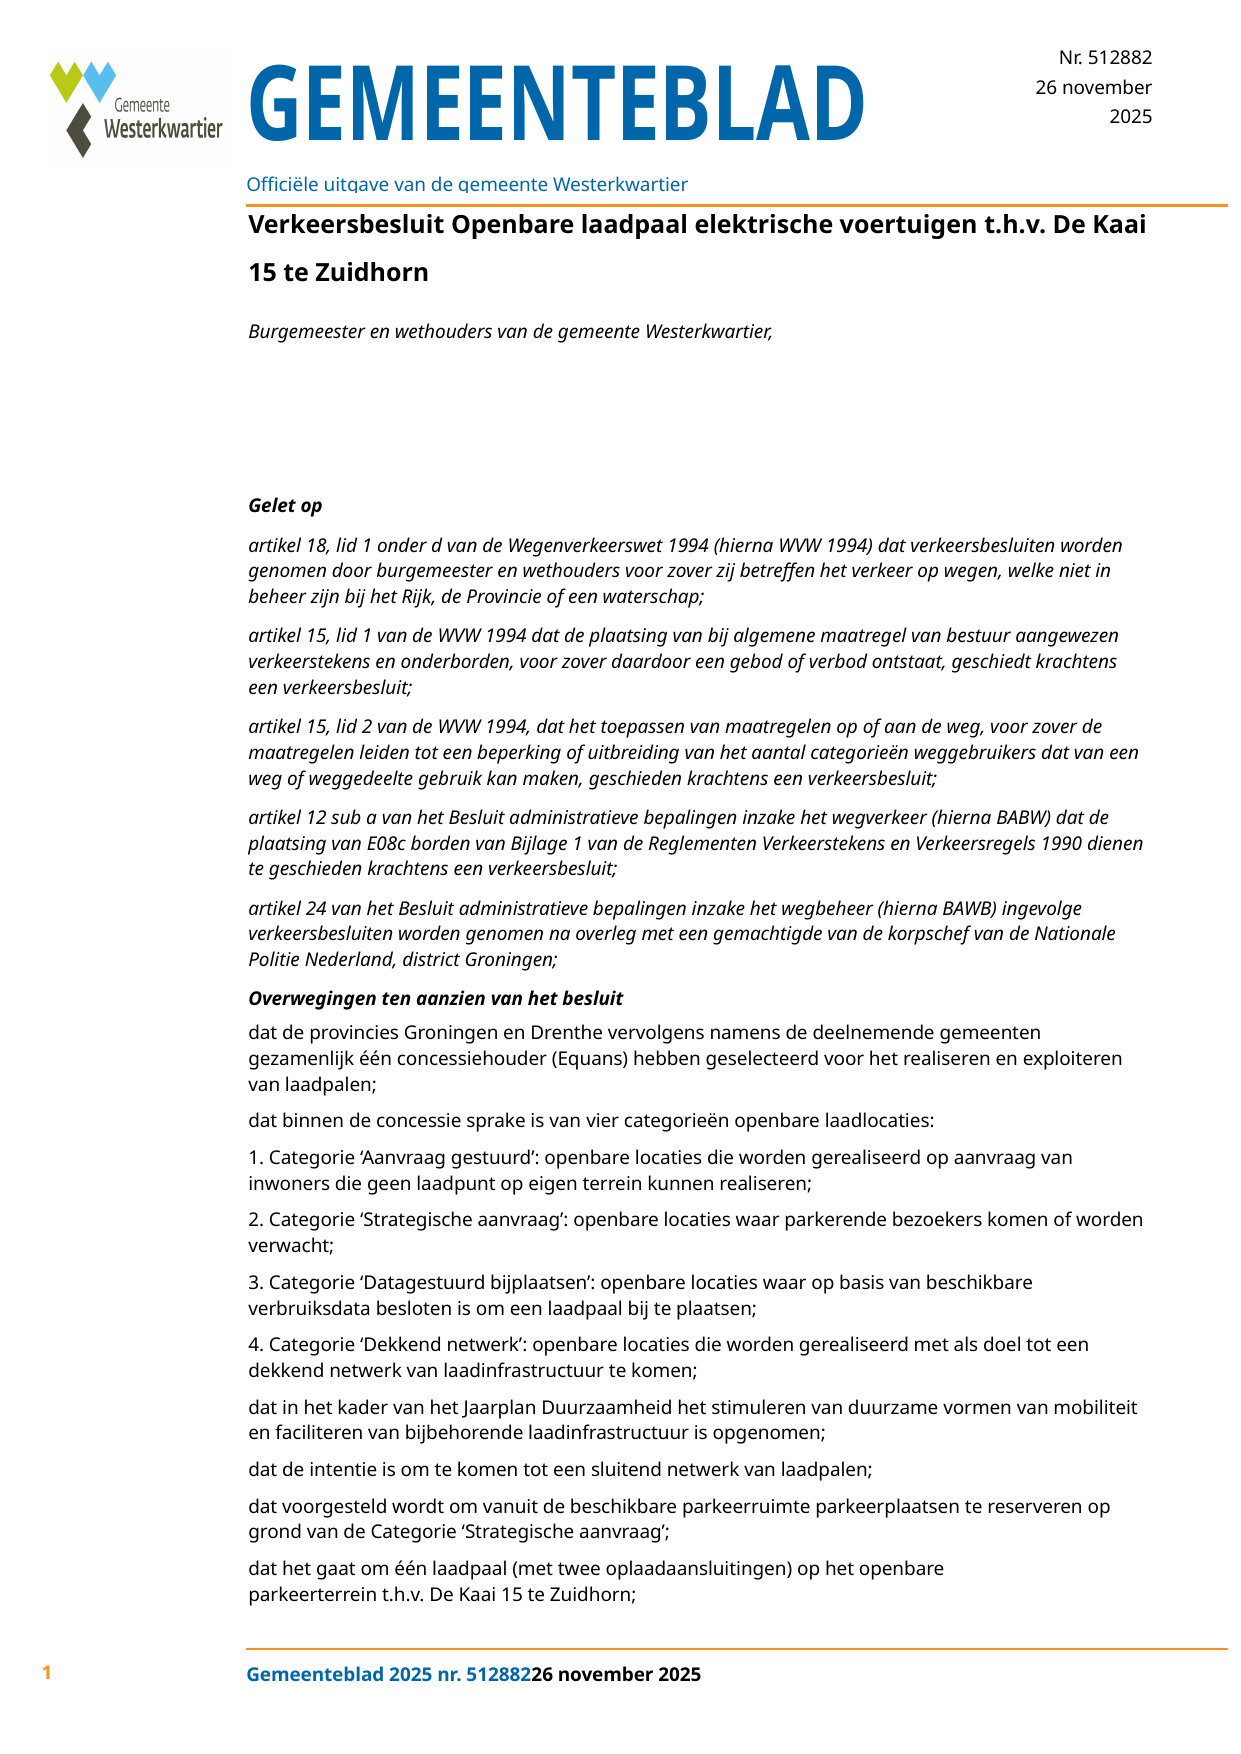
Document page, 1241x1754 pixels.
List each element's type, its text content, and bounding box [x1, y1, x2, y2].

text 3. Categorie ‘Datagestuurd bijplaatsen’: openbare locaties waar op basis van beschikbare verbruiksdata besloten is om een laadpaal bij te plaatsen; [248, 1269, 1152, 1321]
text dat het gaat om één laadpaal (met twee oplaadaansluitingen) op het openbare parkeerterrein t.h.v. De Kaai 15 te Zuidhorn; [248, 1555, 1152, 1607]
text Overwegingen ten aanzien van het besluit [248, 985, 1152, 1011]
text artikel 15, lid 1 van de WVW 1994 dat de plaatsing van bij algemene maatregel van bestuur aangewezen verkeerstekens en onderborden, voor zover daardoor een gebod of verbod ontstaat, geschiedt krachtens een verkeersbesluit; [248, 622, 1152, 700]
text dat voorgesteld wordt om vanuit de beschikbare parkeerruimte parkeerplaatsen te reserveren op grond van de Categorie ‘Strategische aanvraag’; [248, 1493, 1152, 1544]
text 2. Categorie ‘Strategische aanvraag’: openbare locaties waar parkerende bezoekers komen of worden verwacht; [248, 1207, 1152, 1258]
text 1. Categorie ‘Aanvraag gestuurd’: openbare locaties die worden gerealiseerd op aanvraag van inwoners die geen laadpunt op eigen terrein kunnen realiseren; [248, 1144, 1152, 1196]
text dat binnen de concessie sprake is van vier categorieën openbare laadlocaties: [248, 1108, 1152, 1133]
text artikel 15, lid 2 van de WVW 1994, dat het toepassen van maatregelen op of aan de weg, voor zover de maatregelen leiden tot een beperking of uitbreiding van het aantal categorieën weggebruikers dat van een weg of weggedeelte gebruik kan maken, geschieden krachtens een verkeersbesluit; [248, 713, 1152, 790]
text Verkeersbesluit Openbare laadpaal elektrische voertuigen t.h.v. De Kaai 15 te Zuidhorn [248, 207, 1152, 288]
text dat de intentie is om te komen tot een sluitend netwerk van laadpalen; [248, 1456, 1152, 1482]
text Burgemeester en wethouders van de gemeente Westerkwartier, [248, 318, 1152, 344]
text 4. Categorie ‘Dekkend netwerk’: openbare locaties die worden gerealiseerd met als doel tot een dekkend netwerk van laadinfrastructuur te komen; [248, 1331, 1152, 1383]
text dat in het kader van het Jaarplan Duurzaamheid het stimuleren van duurzame vormen van mobiliteit en faciliteren van bijbehorende laadinfrastructuur is opgenomen; [248, 1394, 1152, 1445]
text artikel 18, lid 1 onder d van de Wegenverkeerswet 1994 (hierna WVW 1994) dat verkeersbesluiten worden genomen door burgemeester en wethouders voor zover zij betreffen het verkeer op wegen, welke niet in beheer zijn bij het Rijk, de Provincie of een waterschap; [248, 532, 1152, 609]
picture [41, 47, 231, 172]
text dat de provincies Groningen en Drenthe vervolgens namens de deelnemende gemeenten gezamenlijk één concessiehouder (Equans) hebben geselecteerd voor het realiseren en exploiteren van laadpalen; [248, 1019, 1152, 1097]
text Gelet op [248, 492, 1152, 518]
text artikel 12 sub a van het Besluit administratieve bepalingen inzake het wegverkeer (hierna BABW) dat de plaatsing van E08c borden van Bijlage 1 van de Reglementen Verkeerstekens en Verkeersregels 1990 dienen te geschieden krachtens een verkeersbesluit; [248, 804, 1152, 881]
text artikel 24 van het Besluit administratieve bepalingen inzake het wegbeheer (hierna BAWB) ingevolge verkeersbesluiten worden genomen na overleg met een gemachtigde van de korpschef van de Nationale Politie Nederland, district Groningen; [248, 895, 1152, 972]
